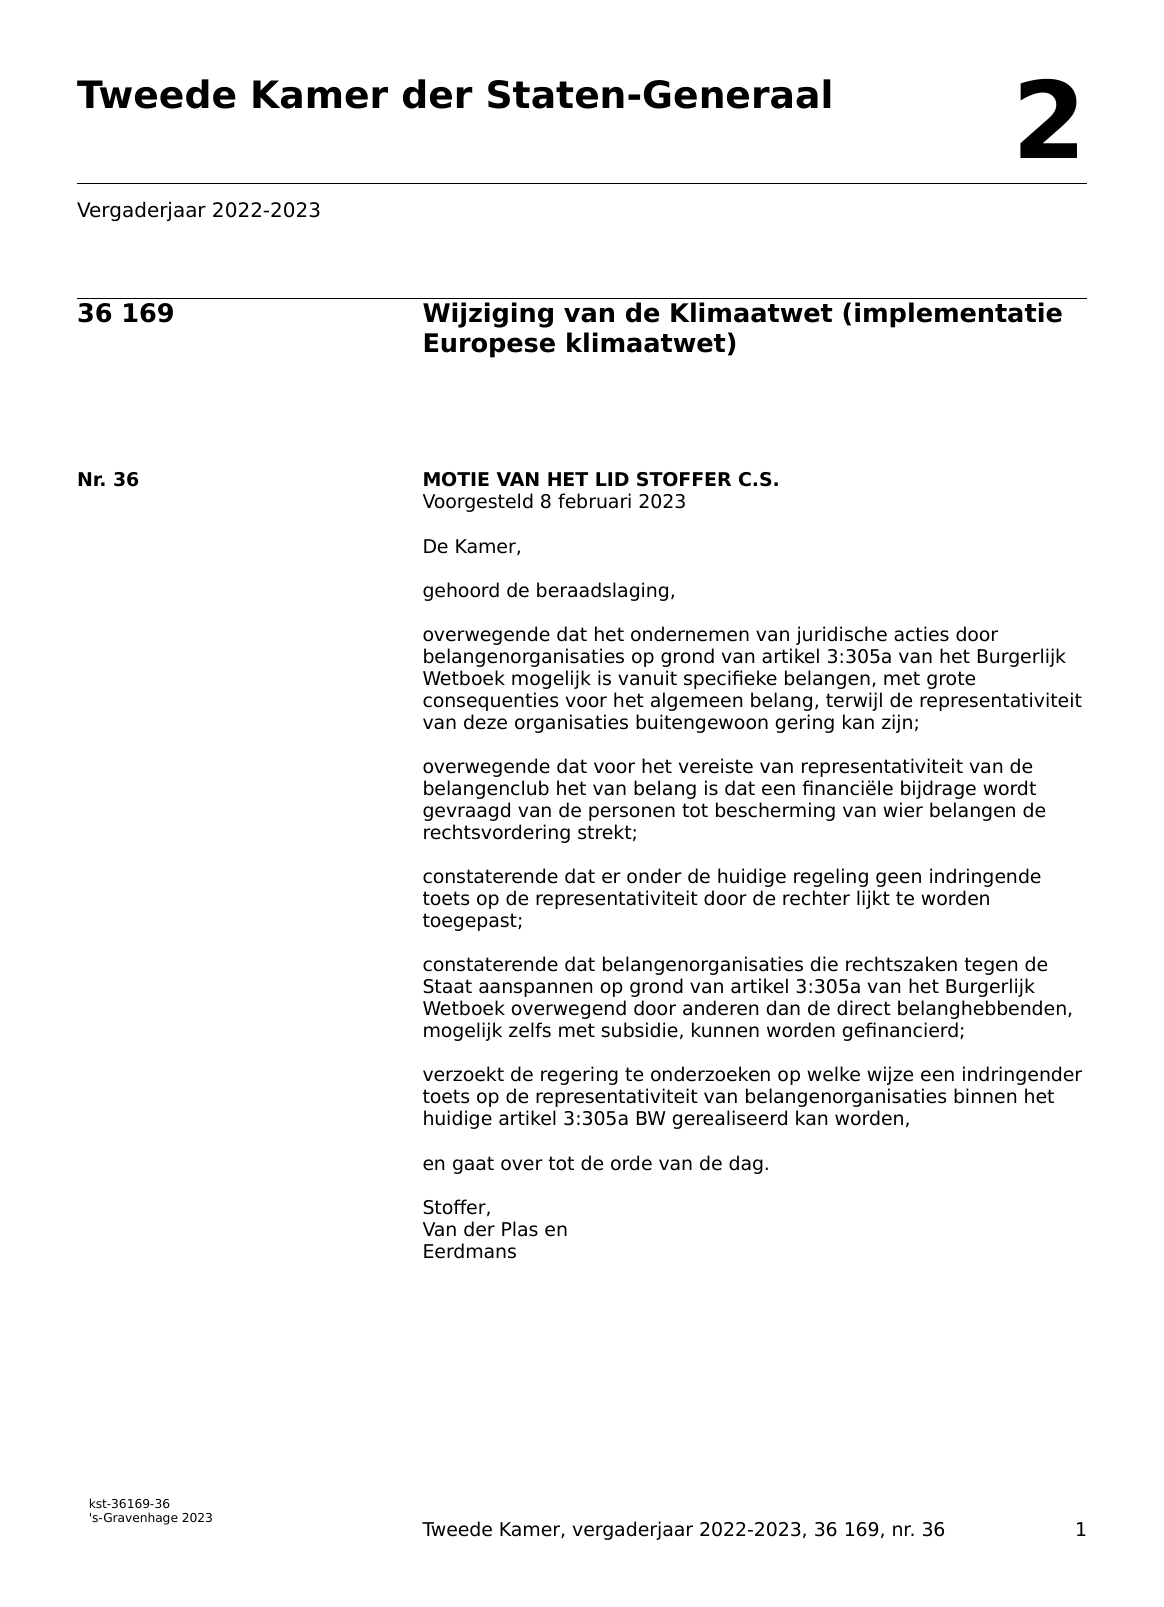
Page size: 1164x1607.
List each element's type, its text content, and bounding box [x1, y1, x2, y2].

text en gaat over tot de orde van de dag. [422, 1152, 1087, 1174]
text Voorgesteld 8 februari 2023 [422, 491, 1087, 513]
text De Kamer, [422, 536, 1087, 557]
text constaterende dat er onder de huidige regeling geen indringende toets op de representativiteit door de rechter lijkt te worden toegepast; [422, 866, 1087, 932]
table_header Tweede Kamer der Staten-Generaal [77, 59, 886, 183]
subtitle 36 169 Wijziging van de Klimaatwet (implementatie Europese klimaatwet) [77, 299, 1087, 358]
subtitle Nr. 36 MOTIE VAN HET LID STOFFER C.S. [77, 469, 1087, 491]
table_cell Vergaderjaar 2022-2023 [77, 184, 1087, 298]
text 's-Gravenhage 2023 [88, 1511, 323, 1525]
text Eerdmans [422, 1241, 1087, 1262]
text Van der Plas en [422, 1218, 1087, 1241]
text Stoffer, [422, 1197, 1087, 1218]
text overwegende dat voor het vereiste van representativiteit van de belangenclub het van belang is dat een financiële bijdrage wordt gevraagd van de personen tot bescherming van wier belangen de rechtsvordering strekt; [422, 756, 1087, 844]
text kst-36169-36 [88, 1497, 323, 1511]
text constaterende dat belangenorganisaties die rechtszaken tegen de Staat aanspannen op grond van artikel 3:305a van het Burgerlijk Wetboek overwegend door anderen dan de direct belanghebbenden, mogelijk zelfs met subsidie, kunnen worden gefinancierd; [422, 954, 1087, 1042]
table_header 2 [886, 59, 1087, 183]
text gehoord de beraadslaging, [422, 580, 1087, 602]
text verzoekt de regering te onderzoeken op welke wijze een indringender toets op de representativiteit van belangenorganisaties binnen het huidige artikel 3:305a BW gerealiseerd kan worden, [422, 1064, 1087, 1130]
text overwegende dat het ondernemen van juridische acties door belangenorganisaties op grond van artikel 3:305a van het Burgerlijk Wetboek mogelijk is vanuit specifieke belangen, met grote consequenties voor het algemeen belang, terwijl de representativiteit van deze organisaties buitengewoon gering kan zijn; [422, 624, 1087, 734]
